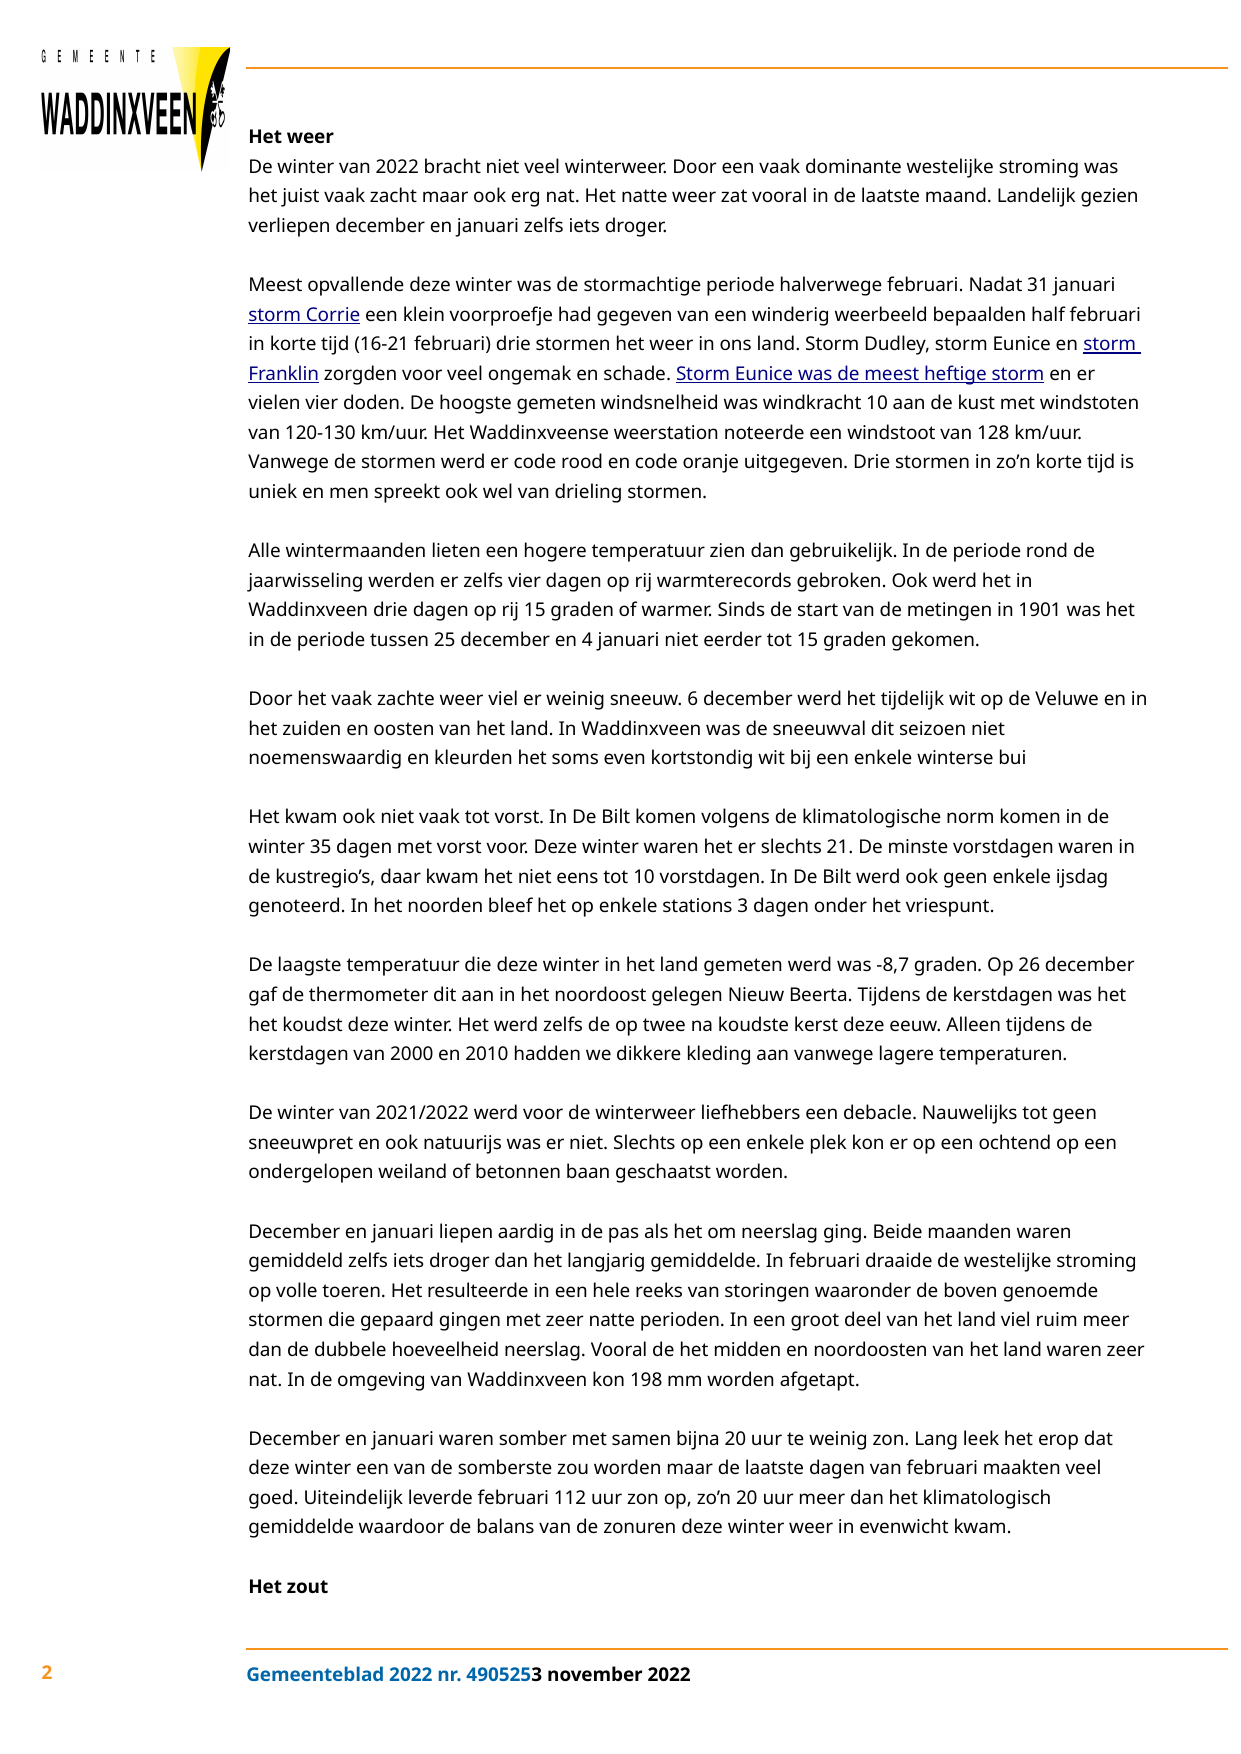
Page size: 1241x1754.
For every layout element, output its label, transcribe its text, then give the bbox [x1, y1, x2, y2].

text Door het vaak zachte weer viel er weinig sneeuw. 6 december werd het tijdelijk wit op de Veluwe en in het zuiden en oosten van het land. In Waddinxveen was de sneeuwval dit seizoen niet noemenswaardig en kleurden het soms even kortstondig wit bij een enkele winterse bui [248, 685, 1152, 770]
text Het zout [248, 1573, 1152, 1598]
text Meest opvallende deze winter was de stormachtige periode halverwege februari. Nadat 31 januari storm Corrie een klein voorproefje had gegeven van een winderig weerbeeld bepaalden half februari in korte tijd (16-21 februari) drie stormen het weer in ons land. Storm Dudley, storm Eunice en storm Franklin zorgden voor veel ongemak en schade. Storm Eunice was de meest heftige storm en er vielen vier doden. De hoogste gemeten windsnelheid was windkracht 10 aan de kust met windstoten van 120-130 km/uur. Het Waddinxveense weerstation noteerde een windstoot van 128 km/uur. Vanwege de stormen werd er code rood en code oranje uitgegeven. Drie stormen in zo’n korte tijd is uniek en men spreekt ook wel van drieling stormen. [248, 271, 1152, 504]
picture [41, 47, 231, 172]
text De winter van 2022 bracht niet veel winterweer. Door een vaak dominante westelijke stroming was het juist vaak zacht maar ook erg nat. Het natte weer zat vooral in de laatste maand. Landelijk gezien verliepen december en januari zelfs iets droger. [248, 153, 1152, 238]
text De laagste temperatuur die deze winter in het land gemeten werd was -8,7 graden. Op 26 december gaf de thermometer dit aan in het noordoost gelegen Nieuw Beerta. Tijdens de kerstdagen was het het koudst deze winter. Het werd zelfs de op twee na koudste kerst deze eeuw. Alleen tijdens de kerstdagen van 2000 en 2010 hadden we dikkere kleding aan vanwege lagere temperaturen. [248, 952, 1152, 1066]
text Het weer [248, 123, 1152, 149]
text Het kwam ook niet vaak tot vorst. In De Bilt komen volgens de klimatologische norm komen in de winter 35 dagen met vorst voor. Deze winter waren het er slechts 21. De minste vorstdagen waren in de kustregio’s, daar kwam het niet eens tot 10 vorstdagen. In De Bilt werd ook geen enkele ijsdag genoteerd. In het noorden bleef het op enkele stations 3 dagen onder het vriespunt. [248, 804, 1152, 918]
text De winter van 2021/2022 werd voor de winterweer liefhebbers een debacle. Nauwelijks tot geen sneeuwpret en ook natuurijs was er niet. Slechts op een enkele plek kon er op een ochtend op een ondergelopen weiland of betonnen baan geschaatst worden. [248, 1099, 1152, 1184]
text December en januari liepen aardig in de pas als het om neerslag ging. Beide maanden waren gemiddeld zelfs iets droger dan het langjarig gemiddelde. In februari draaide de westelijke stroming op volle toeren. Het resulteerde in een hele reeks van storingen waaronder de boven genoemde stormen die gepaard gingen met zeer natte perioden. In een groot deel van het land viel ruim meer dan de dubbele hoeveelheid neerslag. Vooral de het midden en noordoosten van het land waren zeer nat. In de omgeving van Waddinxveen kon 198 mm worden afgetapt. [248, 1218, 1152, 1391]
text Alle wintermaanden lieten een hogere temperatuur zien dan gebruikelijk. In de periode rond de jaarwisseling werden er zelfs vier dagen op rij warmterecords gebroken. Ook werd het in Waddinxveen drie dagen op rij 15 graden of warmer. Sinds de start van de metingen in 1901 was het in de periode tussen 25 december en 4 januari niet eerder tot 15 graden gekomen. [248, 537, 1152, 652]
text December en januari waren somber met samen bijna 20 uur te weinig zon. Lang leek het erop dat deze winter een van de somberste zou worden maar de laatste dagen van februari maakten veel goed. Uiteindelijk leverde februari 112 uur zon op, zo’n 20 uur meer dan het klimatologisch gemiddelde waardoor de balans van de zonuren deze winter weer in evenwicht kwam. [248, 1425, 1152, 1539]
